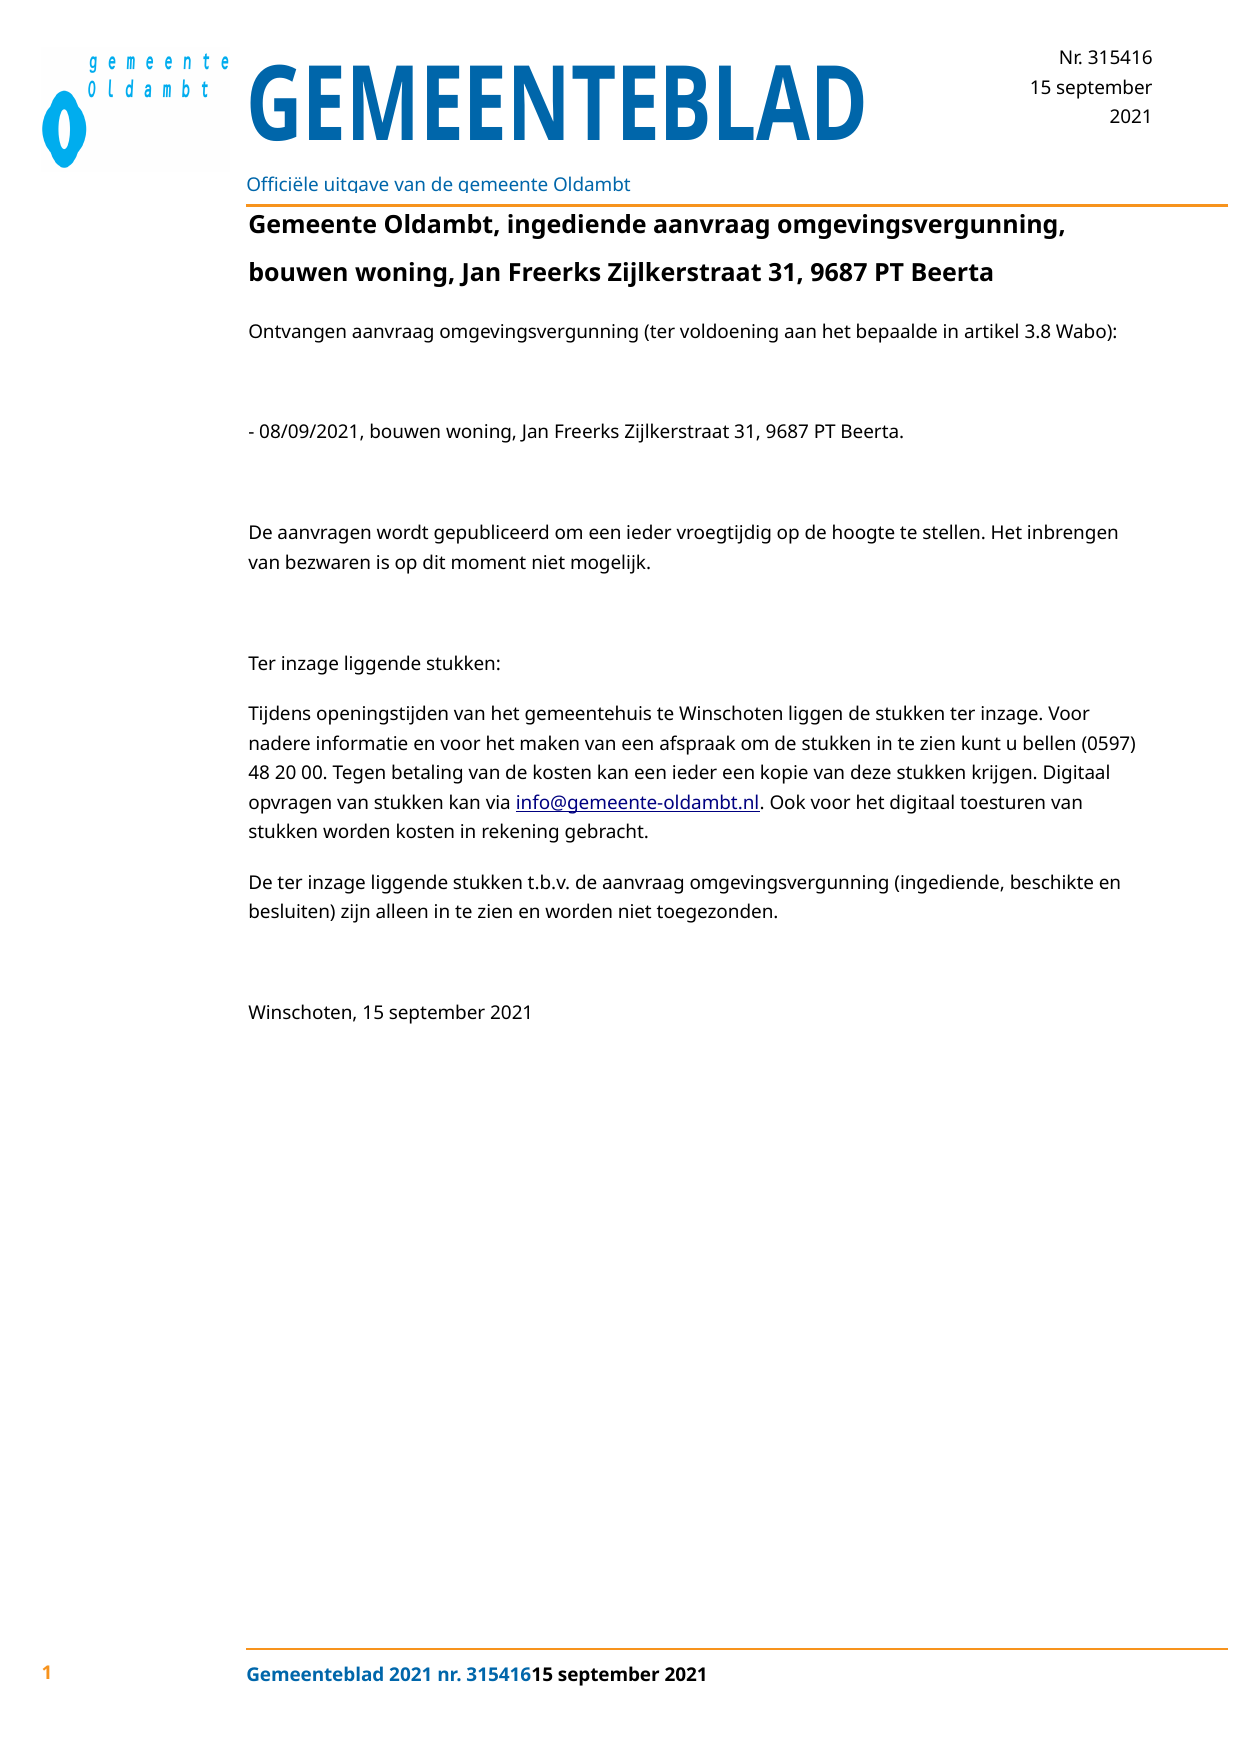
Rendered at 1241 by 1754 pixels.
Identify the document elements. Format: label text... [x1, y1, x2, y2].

text Ontvangen aanvraag omgevingsvergunning (ter voldoening aan het bepaalde in artikel 3.8 Wabo): [248, 318, 1152, 344]
text De ter inzage liggende stukken t.b.v. de aanvraag omgevingsvergunning (ingediende, beschikte en besluiten) zijn alleen in te zien en worden niet toegezonden. [248, 869, 1152, 924]
text Ter inzage liggende stukken: [248, 650, 1152, 676]
text - 08/09/2021, bouwen woning, Jan Freerks Zijlkerstraat 31, 9687 PT Beerta. [248, 419, 1152, 444]
text Tijdens openingstijden van het gemeentehuis te Winschoten liggen de stukken ter inzage. Voor nadere informatie en voor het maken van een afspraak om de stukken in te zien kunt u bellen (0597) 48 20 00. Tegen betaling van de kosten kan een ieder een kopie van deze stukken krijgen. Digitaal opvragen van stukken kan via info@gemeente-oldambt.nl. Ook voor het digitaal toesturen van stukken worden kosten in rekening gebracht. [248, 700, 1152, 844]
text Winschoten, 15 september 2021 [248, 999, 1152, 1025]
text De aanvragen wordt gepubliceerd om een ieder vroegtijdig op de hoogte te stellen. Het inbrengen van bezwaren is op dit moment niet mogelijk. [248, 519, 1152, 575]
picture [41, 47, 231, 172]
text Gemeente Oldambt, ingediende aanvraag omgevingsvergunning, bouwen woning, Jan Freerks Zijlkerstraat 31, 9687 PT Beerta [248, 207, 1152, 288]
